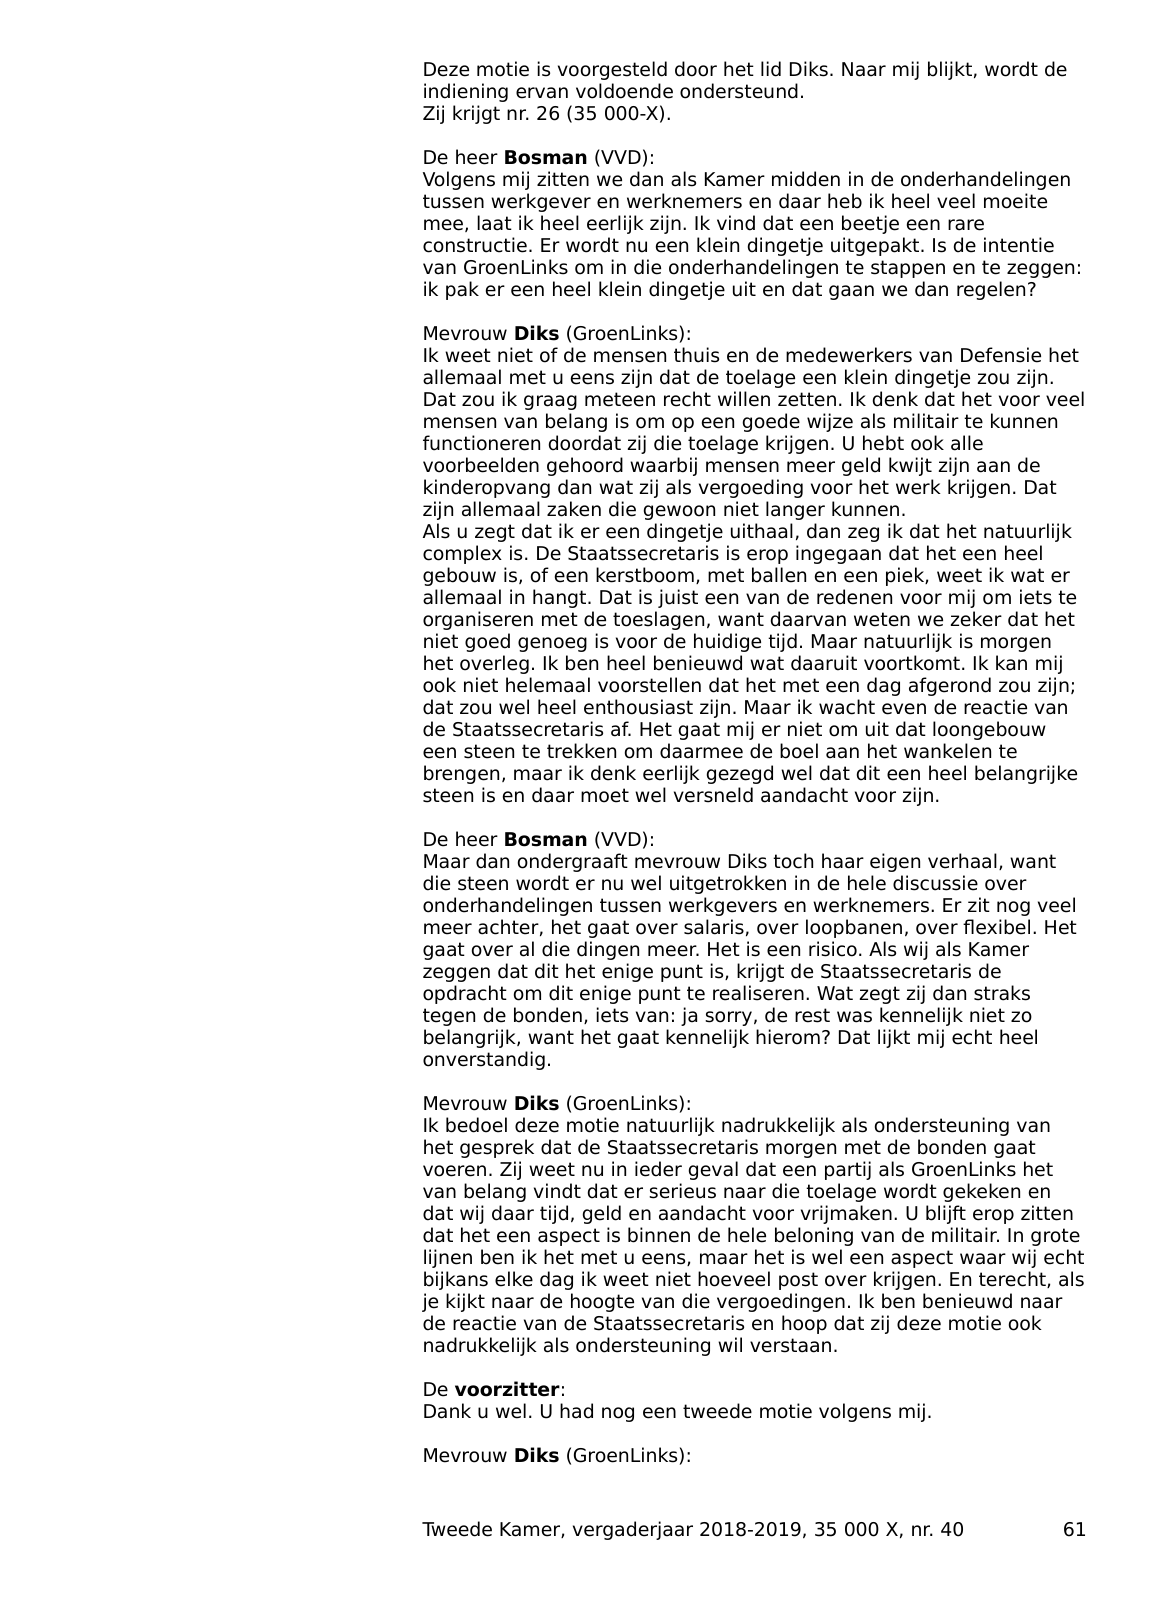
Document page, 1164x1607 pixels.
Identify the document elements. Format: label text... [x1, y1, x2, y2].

text De heer Bosman (VVD): [422, 829, 1087, 851]
text Mevrouw Diks (GroenLinks): [422, 323, 1087, 345]
text Deze motie is voorgesteld door het lid Diks. Naar mij blijkt, wordt de indiening ervan voldoende ondersteund. [422, 59, 1087, 103]
text Zij krijgt nr. 26 (35 000-X). [422, 103, 1087, 125]
text Volgens mij zitten we dan als Kamer midden in de onderhandelingen tussen werkgever en werknemers en daar heb ik heel veel moeite mee, laat ik heel eerlijk zijn. Ik vind dat een beetje een rare constructie. Er wordt nu een klein dingetje uitgepakt. Is de intentie van GroenLinks om in die onderhandelingen te stappen en te zeggen: ik pak er een heel klein dingetje uit en dat gaan we dan regelen? [422, 169, 1087, 301]
text Ik bedoel deze motie natuurlijk nadrukkelijk als ondersteuning van het gesprek dat de Staatssecretaris morgen met de bonden gaat voeren. Zij weet nu in ieder geval dat een partij als GroenLinks het van belang vindt dat er serieus naar die toelage wordt gekeken en dat wij daar tijd, geld en aandacht voor vrijmaken. U blijft erop zitten dat het een aspect is binnen de hele beloning van de militair. In grote lijnen ben ik het met u eens, maar het is wel een aspect waar wij echt bijkans elke dag ik weet niet hoeveel post over krijgen. En terecht, als je kijkt naar de hoogte van die vergoedingen. Ik ben benieuwd naar de reactie van de Staatssecretaris en hoop dat zij deze motie ook nadrukkelijk als ondersteuning wil verstaan. [422, 1115, 1087, 1357]
text Dank u wel. U had nog een tweede motie volgens mij. [422, 1401, 1087, 1423]
text Mevrouw Diks (GroenLinks): [422, 1093, 1087, 1115]
text Ik weet niet of de mensen thuis en de medewerkers van Defensie het allemaal met u eens zijn dat de toelage een klein dingetje zou zijn. Dat zou ik graag meteen recht willen zetten. Ik denk dat het voor veel mensen van belang is om op een goede wijze als militair te kunnen functioneren doordat zij die toelage krijgen. U hebt ook alle voorbeelden gehoord waarbij mensen meer geld kwijt zijn aan de kinderopvang dan wat zij als vergoeding voor het werk krijgen. Dat zijn allemaal zaken die gewoon niet langer kunnen. [422, 345, 1087, 521]
text Maar dan ondergraaft mevrouw Diks toch haar eigen verhaal, want die steen wordt er nu wel uitgetrokken in de hele discussie over onderhandelingen tussen werkgevers en werknemers. Er zit nog veel meer achter, het gaat over salaris, over loopbanen, over flexibel. Het gaat over al die dingen meer. Het is een risico. Als wij als Kamer zeggen dat dit het enige punt is, krijgt de Staatssecretaris de opdracht om dit enige punt te realiseren. Wat zegt zij dan straks tegen de bonden, iets van: ja sorry, de rest was kennelijk niet zo belangrijk, want het gaat kennelijk hierom? Dat lijkt mij echt heel onverstandig. [422, 851, 1087, 1071]
text De heer Bosman (VVD): [422, 147, 1087, 169]
text Mevrouw Diks (GroenLinks): [422, 1445, 1087, 1467]
text Als u zegt dat ik er een dingetje uithaal, dan zeg ik dat het natuurlijk complex is. De Staatssecretaris is erop ingegaan dat het een heel gebouw is, of een kerstboom, met ballen en een piek, weet ik wat er allemaal in hangt. Dat is juist een van de redenen voor mij om iets te organiseren met de toeslagen, want daarvan weten we zeker dat het niet goed genoeg is voor de huidige tijd. Maar natuurlijk is morgen het overleg. Ik ben heel benieuwd wat daaruit voortkomt. Ik kan mij ook niet helemaal voorstellen dat het met een dag afgerond zou zijn; dat zou wel heel enthousiast zijn. Maar ik wacht even de reactie van de Staatssecretaris af. Het gaat mij er niet om uit dat loongebouw een steen te trekken om daarmee de boel aan het wankelen te brengen, maar ik denk eerlijk gezegd wel dat dit een heel belangrijke steen is en daar moet wel versneld aandacht voor zijn. [422, 521, 1087, 807]
text De voorzitter: [422, 1379, 1087, 1401]
